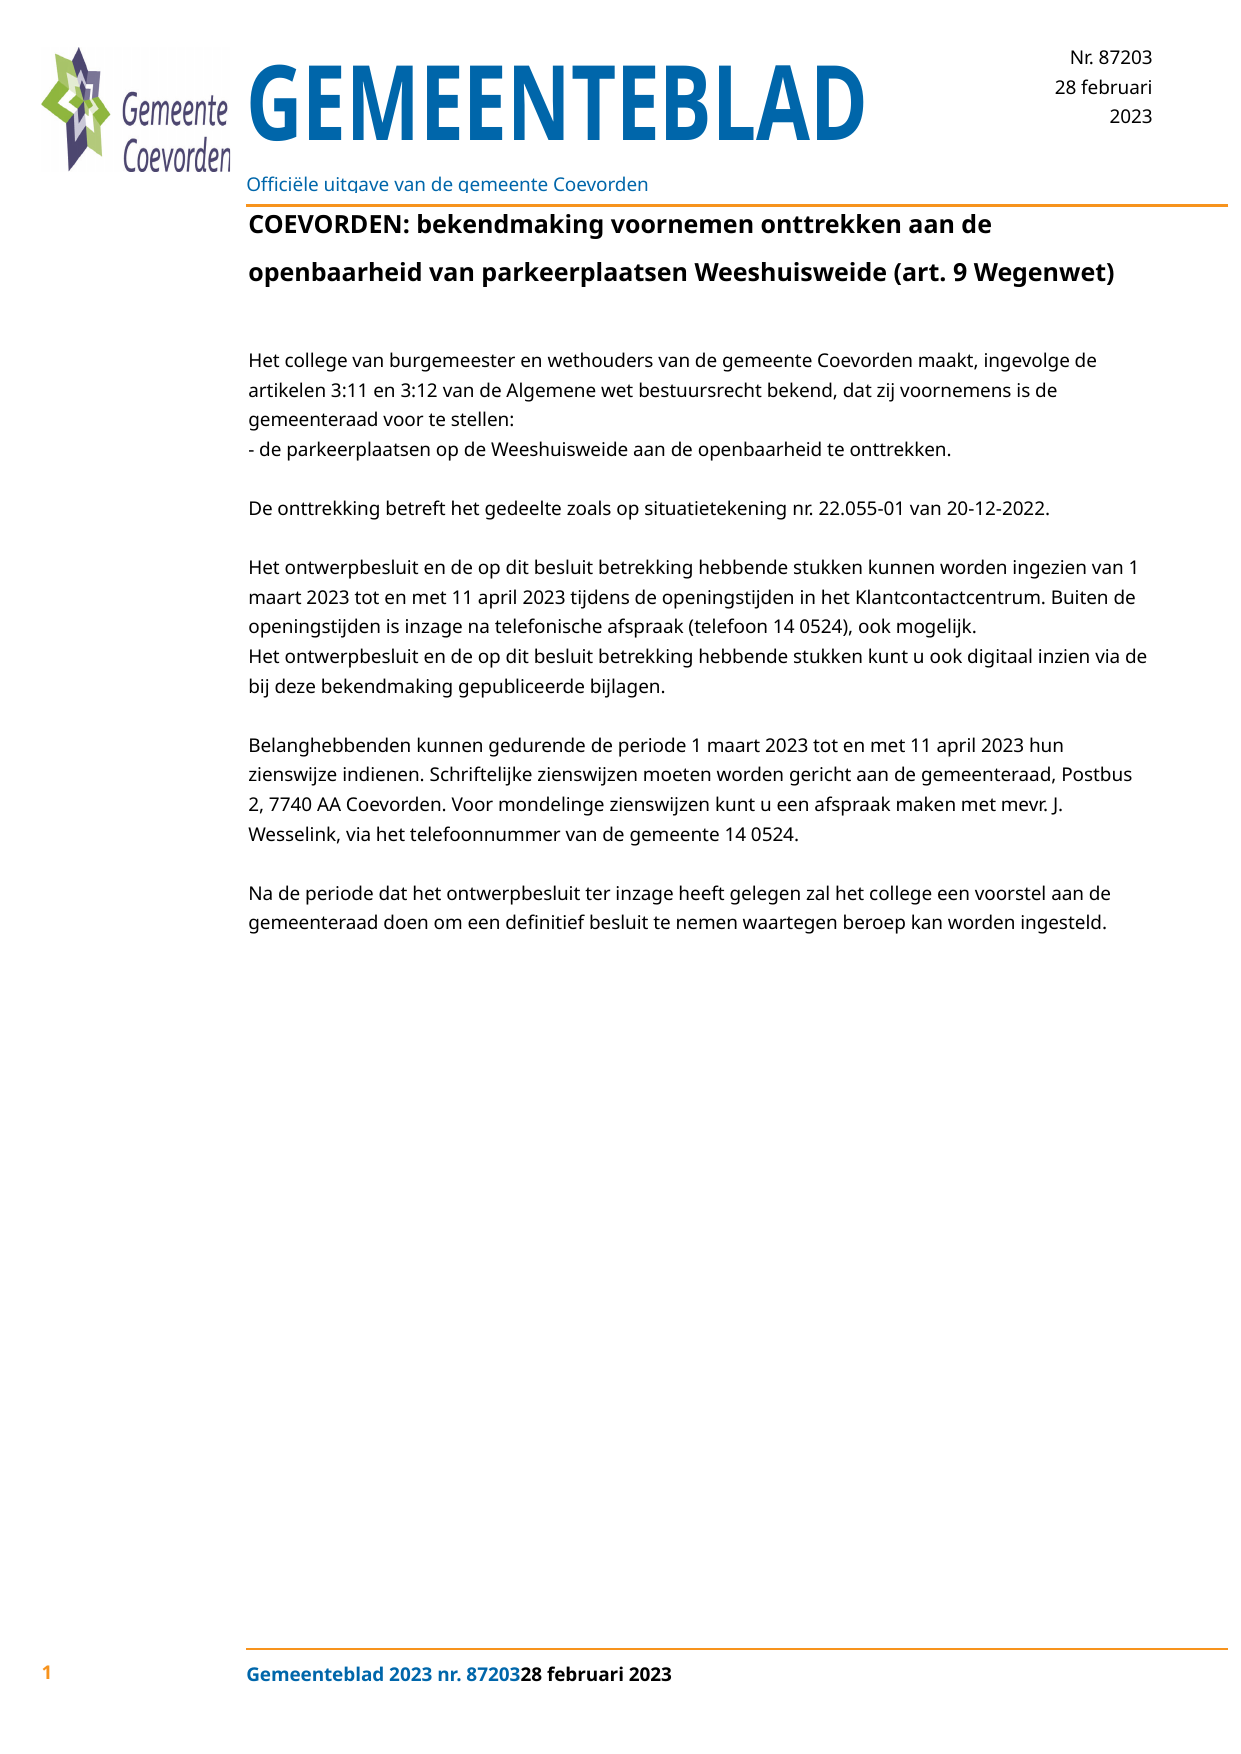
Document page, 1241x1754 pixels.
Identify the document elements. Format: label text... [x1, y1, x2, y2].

text COEVORDEN: bekendmaking voornemen onttrekken aan de openbaarheid van parkeerplaatsen Weeshuisweide (art. 9 Wegenwet) [248, 207, 1152, 288]
text - de parkeerplaatsen op de Weeshuisweide aan de openbaarheid te onttrekken. [248, 436, 1152, 462]
text Belanghebbenden kunnen gedurende de periode 1 maart 2023 tot en met 11 april 2023 hun zienswijze indienen. Schriftelijke zienswijzen moeten worden gericht aan de gemeenteraad, Postbus 2, 7740 AA Coevorden. Voor mondelinge zienswijzen kunt u een afspraak maken met mevr. J. Wesselink, via het telefoonnummer van de gemeente 14 0524. [248, 732, 1152, 847]
text Het ontwerpbesluit en de op dit besluit betrekking hebbende stukken kunt u ook digitaal inzien via de bij deze bekendmaking gepubliceerde bijlagen. [248, 643, 1152, 699]
text Het college van burgemeester en wethouders van de gemeente Coevorden maakt, ingevolge de artikelen 3:11 en 3:12 van de Algemene wet bestuursrecht bekend, dat zij voornemens is de gemeenteraad voor te stellen: [248, 347, 1152, 432]
text De onttrekking betreft het gedeelte zoals op situatietekening nr. 22.055-01 van 20-12-2022. [248, 495, 1152, 521]
text Na de periode dat het ontwerpbesluit ter inzage heeft gelegen zal het college een voorstel aan de gemeenteraad doen om een definitief besluit te nemen waartegen beroep kan worden ingesteld. [248, 880, 1152, 935]
picture [41, 47, 231, 172]
text Het ontwerpbesluit en de op dit besluit betrekking hebbende stukken kunnen worden ingezien van 1 maart 2023 tot en met 11 april 2023 tijdens de openingstijden in het Klantcontactcentrum. Buiten de openingstijden is inzage na telefonische afspraak (telefoon 14 0524), ook mogelijk. [248, 554, 1152, 639]
